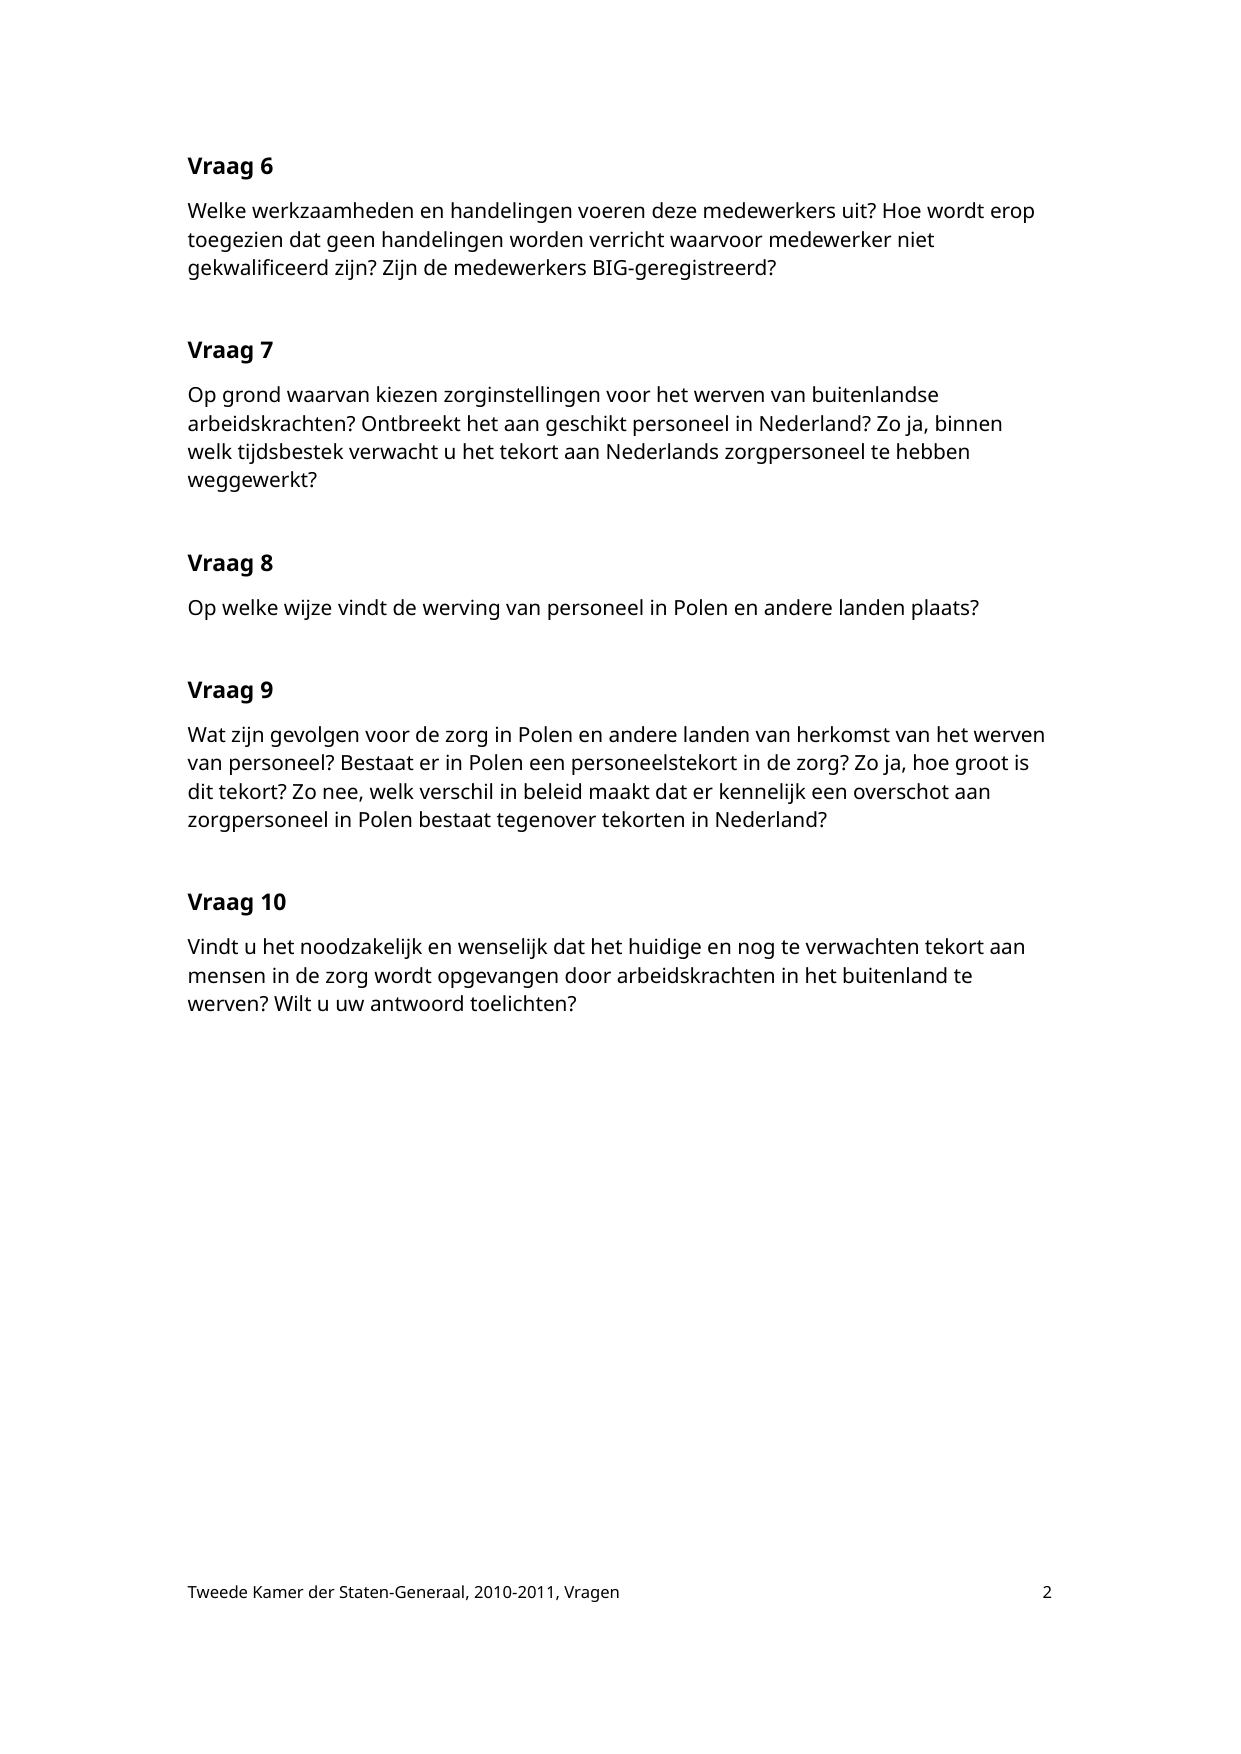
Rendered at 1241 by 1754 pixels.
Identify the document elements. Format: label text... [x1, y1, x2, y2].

subtitle Vraag 10 [187, 886, 1053, 917]
text Op welke wijze vindt de werving van personeel in Polen en andere landen plaats? [187, 593, 1053, 621]
subtitle Vraag 7 [187, 334, 1053, 365]
subtitle Vraag 8 [187, 547, 1053, 578]
subtitle Vraag 9 [187, 674, 1053, 705]
text Op grond waarvan kiezen zorginstellingen voor het werven van buitenlandse arbeidskrachten? Ontbreekt het aan geschikt personeel in Nederland? Zo ja, binnen welk tijdsbestek verwacht u het tekort aan Nederlands zorgpersoneel te hebben weggewerkt? [187, 380, 1053, 494]
text Wat zijn gevolgen voor de zorg in Polen en andere landen van herkomst van het werven van personeel? Bestaat er in Polen een personeelstekort in de zorg? Zo ja, hoe groot is dit tekort? Zo nee, welk verschil in beleid maakt dat er kennelijk een overschot aan zorgpersoneel in Polen bestaat tegenover tekorten in Nederland? [187, 720, 1053, 834]
text Vindt u het noodzakelijk en wenselijk dat het huidige en nog te verwachten tekort aan mensen in de zorg wordt opgevangen door arbeidskrachten in het buitenland te werven? Wilt u uw antwoord toelichten? [187, 932, 1053, 1018]
subtitle Vraag 6 [187, 150, 1053, 181]
text Welke werkzaamheden en handelingen voeren deze medewerkers uit? Hoe wordt erop toegezien dat geen handelingen worden verricht waarvoor medewerker niet gekwalificeerd zijn? Zijn de medewerkers BIG-geregistreerd? [187, 196, 1053, 282]
